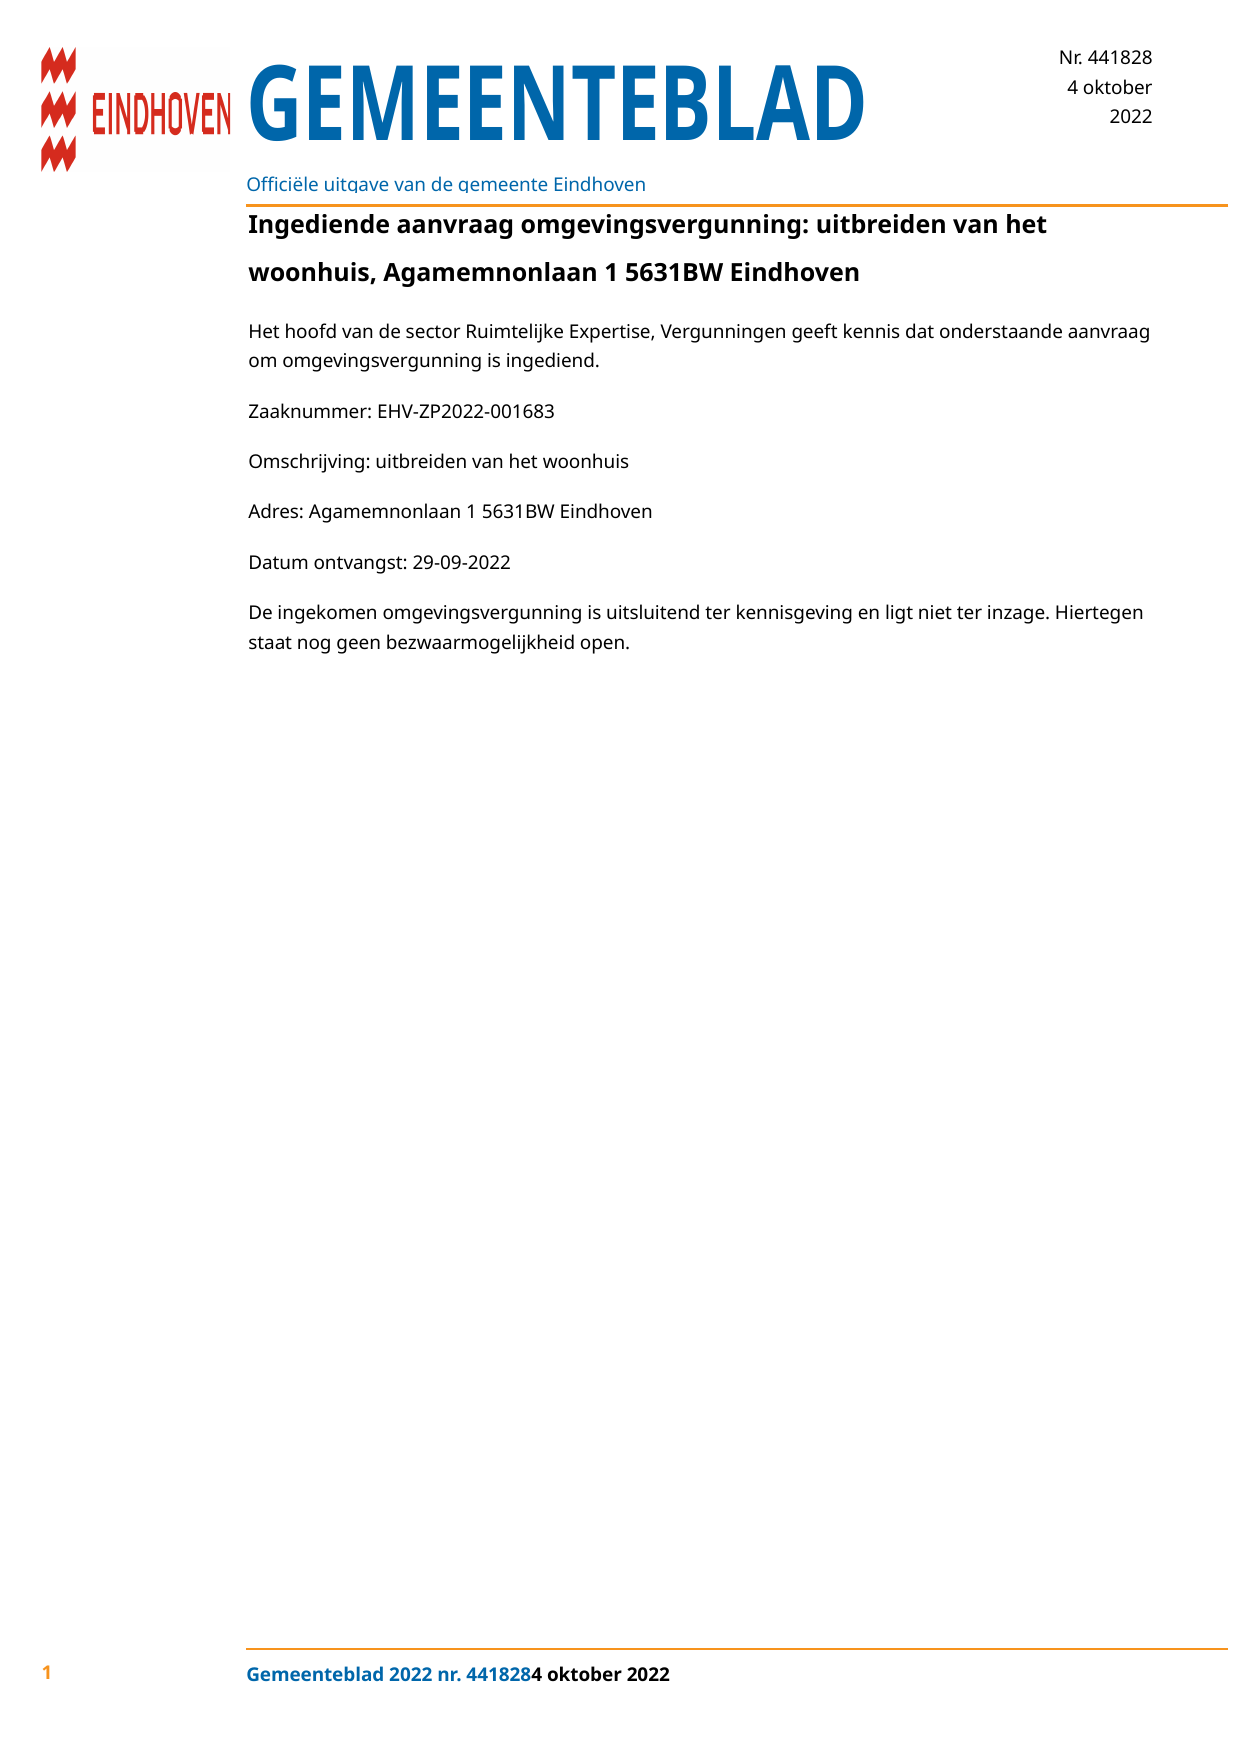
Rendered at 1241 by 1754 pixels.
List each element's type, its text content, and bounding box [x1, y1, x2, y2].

picture [41, 47, 231, 172]
text Omschrijving: uitbreiden van het woonhuis [248, 448, 1152, 474]
text De ingekomen omgevingsvergunning is uitsluitend ter kennisgeving en ligt niet ter inzage. Hiertegen staat nog geen bezwaarmogelijkheid open. [248, 599, 1152, 655]
text Het hoofd van de sector Ruimtelijke Expertise, Vergunningen geeft kennis dat onderstaande aanvraag om omgevingsvergunning is ingediend. [248, 318, 1152, 373]
text Zaaknummer: EHV-ZP2022-001683 [248, 398, 1152, 424]
text Adres: Agamemnonlaan 1 5631BW Eindhoven [248, 499, 1152, 524]
text Ingediende aanvraag omgevingsvergunning: uitbreiden van het woonhuis, Agamemnonlaan 1 5631BW Eindhoven [248, 207, 1152, 288]
text Datum ontvangst: 29-09-2022 [248, 549, 1152, 575]
